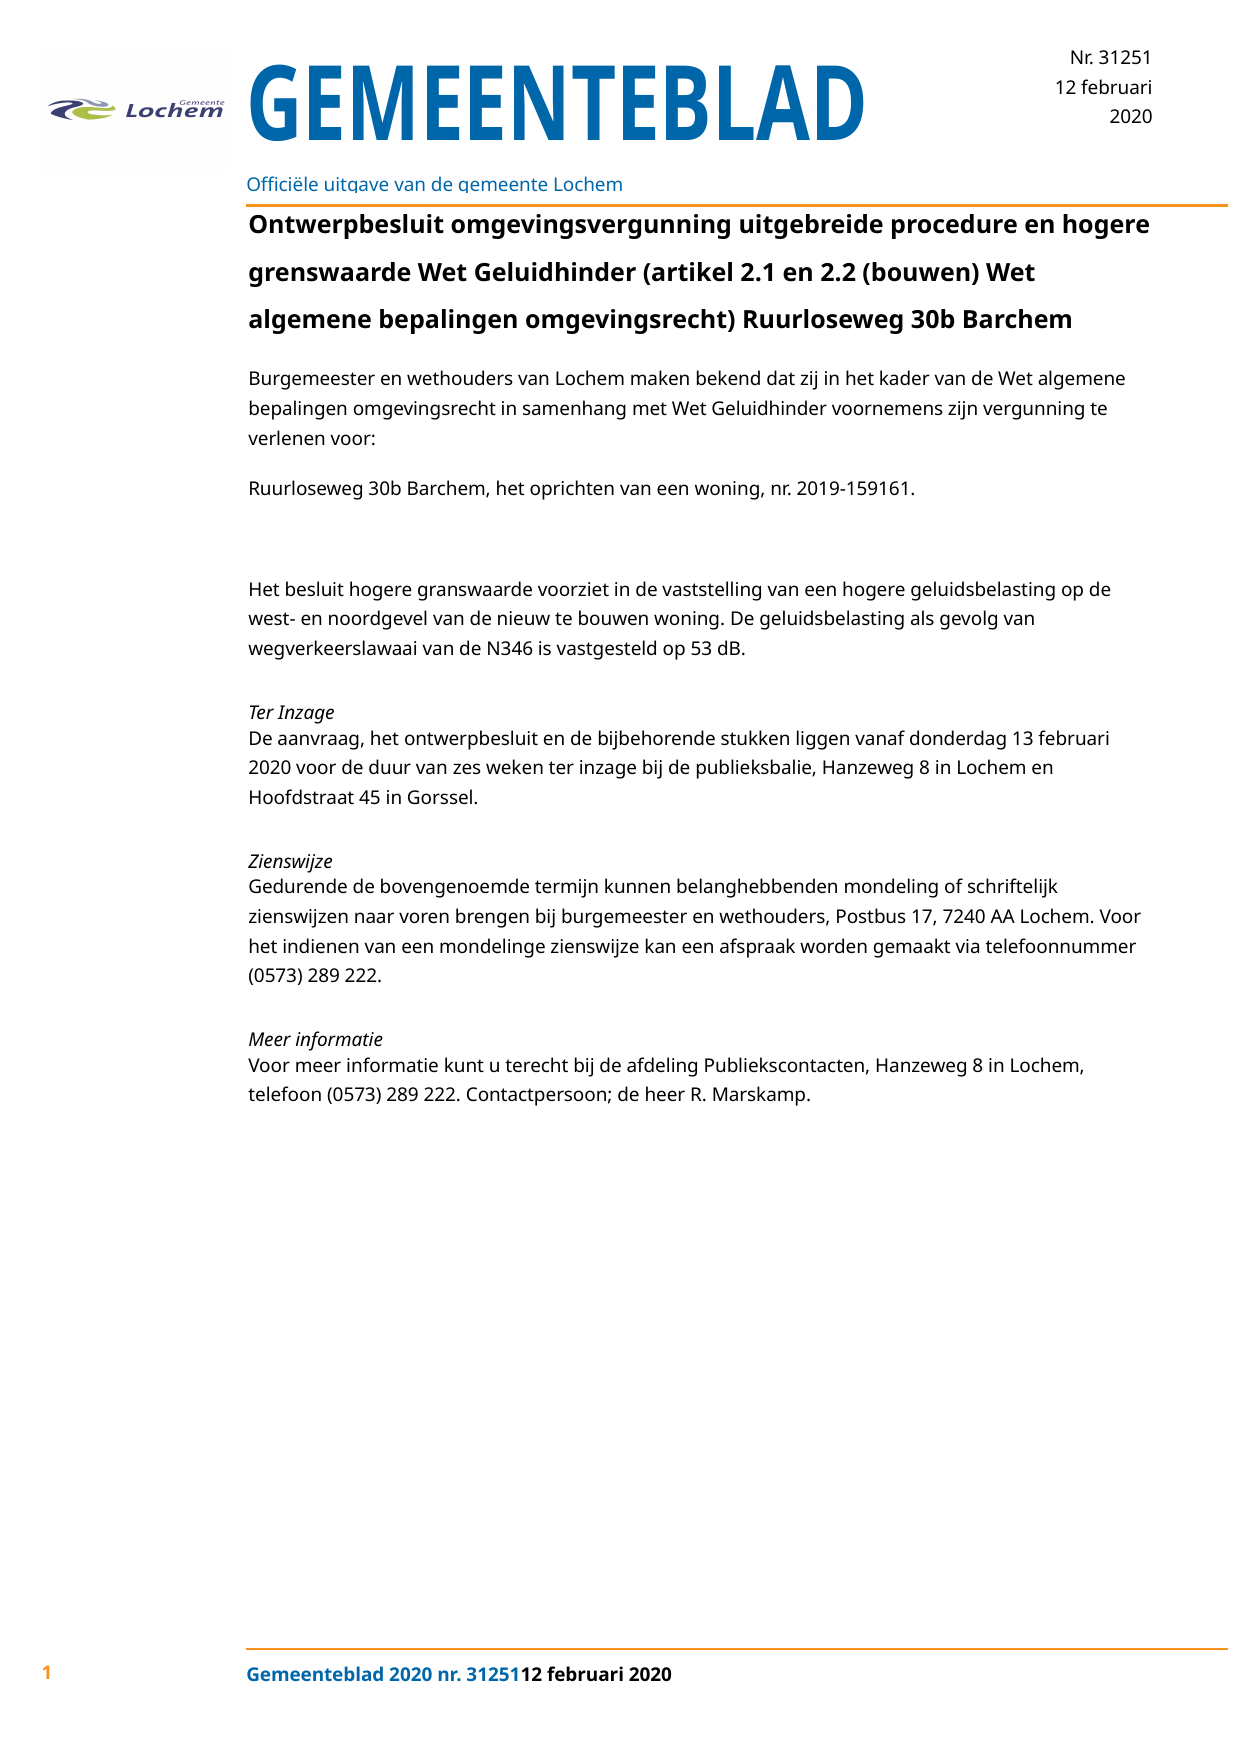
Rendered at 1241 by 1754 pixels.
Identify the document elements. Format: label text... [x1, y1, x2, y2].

text Gedurende de bovengenoemde termijn kunnen belanghebbenden mondeling of schriftelijk zienswijzen naar voren brengen bij burgemeester en wethouders, Postbus 17, 7240 AA Lochem. Voor het indienen van een mondelinge zienswijze kan een afspraak worden gemaakt via telefoonnummer (0573) 289 222. [248, 874, 1152, 988]
text Ruurloseweg 30b Barchem, het oprichten van een woning, nr. 2019-159161. [248, 475, 1152, 501]
text Zienswijze [248, 848, 1152, 874]
text Voor meer informatie kunt u terecht bij de afdeling Publiekscontacten, Hanzeweg 8 in Lochem, telefoon (0573) 289 222. Contactpersoon; de heer R. Marskamp. [248, 1052, 1152, 1107]
text Burgemeester en wethouders van Lochem maken bekend dat zij in het kader van de Wet algemene bepalingen omgevingsrecht in samenhang met Wet Geluidhinder voornemens zijn vergunning te verlenen voor: [248, 366, 1152, 450]
picture [41, 47, 231, 172]
text Meer informatie [248, 1026, 1152, 1052]
text Ontwerpbesluit omgevingsvergunning uitgebreide procedure en hogere grenswaarde Wet Geluidhinder (artikel 2.1 en 2.2 (bouwen) Wet algemene bepalingen omgevingsrecht) Ruurloseweg 30b Barchem [248, 207, 1152, 336]
text Het besluit hogere granswaarde voorziet in de vaststelling van een hogere geluidsbelasting op de west- en noordgevel van de nieuw te bouwen woning. De geluidsbelasting als gevolg van wegverkeerslawaai van de N346 is vastgesteld op 53 dB. [248, 576, 1152, 661]
text De aanvraag, het ontwerpbesluit en de bijbehorende stukken liggen vanaf donderdag 13 februari 2020 voor de duur van zes weken ter inzage bij de publieksbalie, Hanzeweg 8 in Lochem en Hoofdstraat 45 in Gorssel. [248, 725, 1152, 810]
text Ter Inzage [248, 699, 1152, 725]
